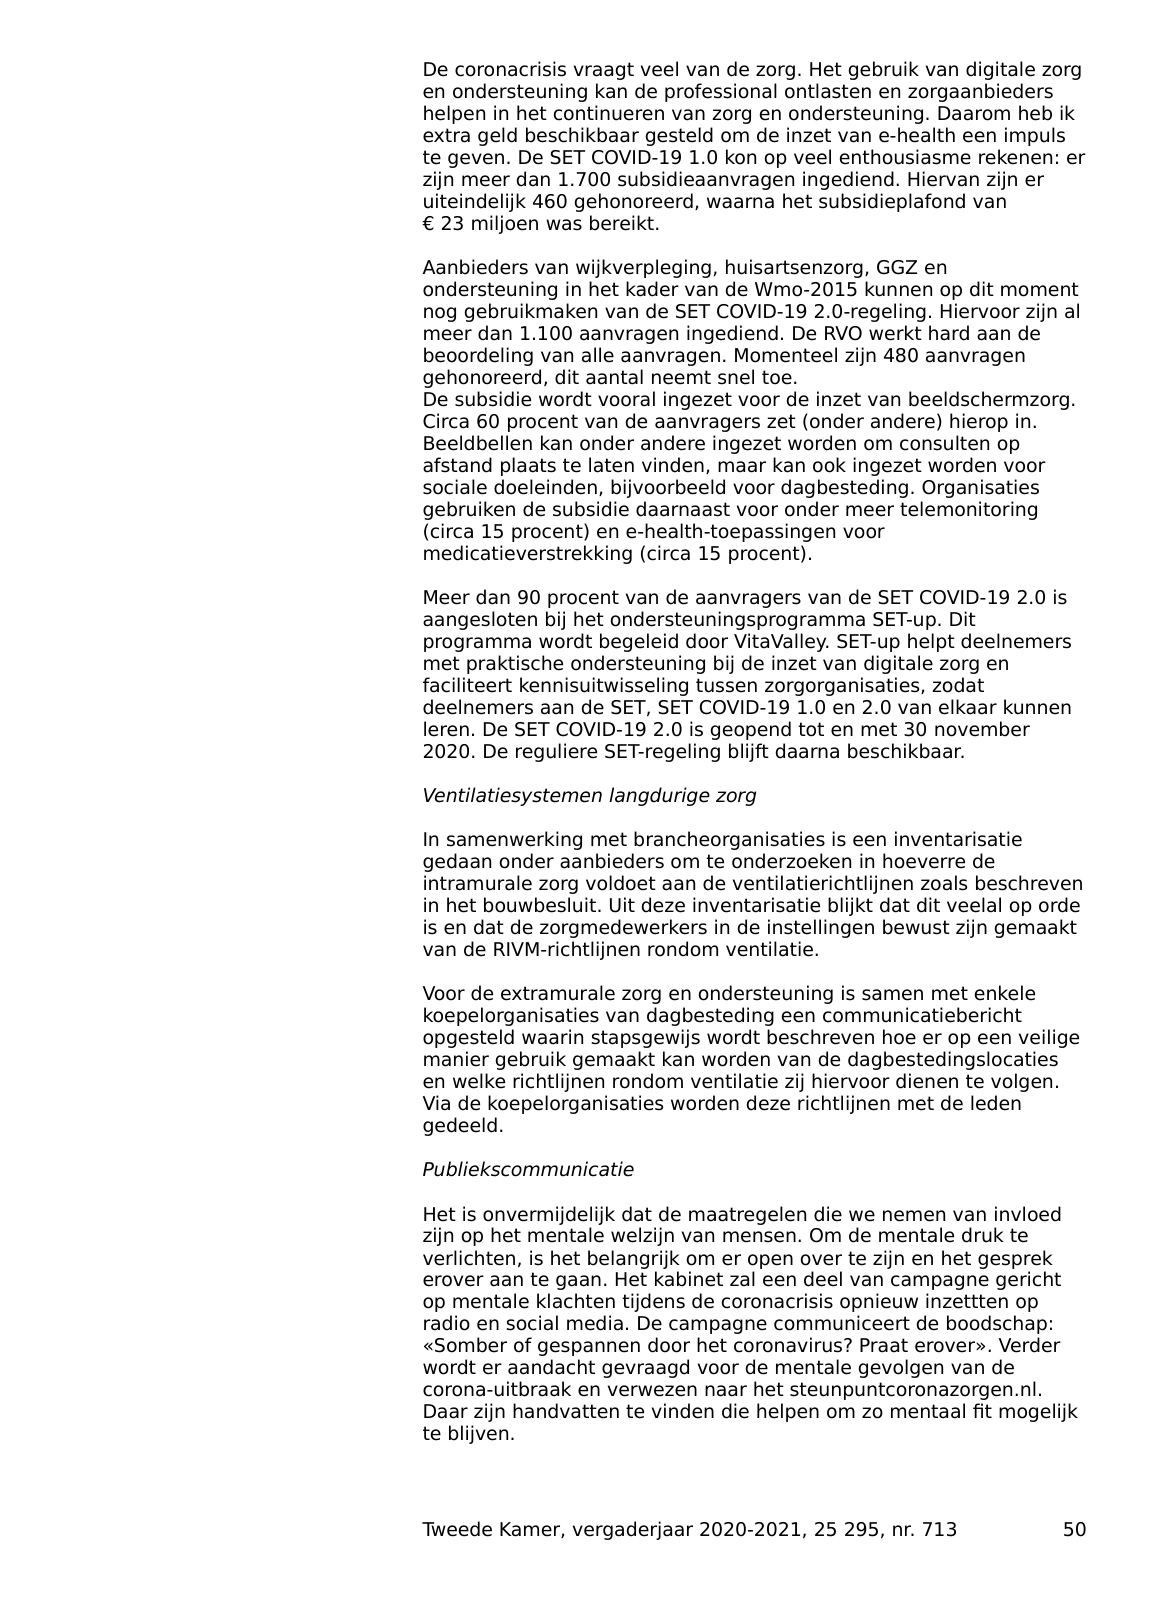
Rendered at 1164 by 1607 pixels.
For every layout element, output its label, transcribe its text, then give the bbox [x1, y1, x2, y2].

text Aanbieders van wijkverpleging, huisartsenzorg, GGZ en ondersteuning in het kader van de Wmo-2015 kunnen op dit moment nog gebruikmaken van de SET COVID-19 2.0-regeling. Hiervoor zijn al meer dan 1.100 aanvragen ingediend. De RVO werkt hard aan de beoordeling van alle aanvragen. Momenteel zijn 480 aanvragen gehonoreerd, dit aantal neemt snel toe. [422, 257, 1087, 389]
subtitle Publiekscommunicatie [422, 1159, 1087, 1181]
subtitle Ventilatiesystemen langdurige zorg [422, 785, 1087, 807]
text De subsidie wordt vooral ingezet voor de inzet van beeldschermzorg. Circa 60 procent van de aanvragers zet (onder andere) hierop in. Beeldbellen kan onder andere ingezet worden om consulten op afstand plaats te laten vinden, maar kan ook ingezet worden voor sociale doeleinden, bijvoorbeeld voor dagbesteding. Organisaties gebruiken de subsidie daarnaast voor onder meer telemonitoring (circa 15 procent) en e-health-toepassingen voor medicatieverstrekking (circa 15 procent). [422, 389, 1087, 565]
text Het is onvermijdelijk dat de maatregelen die we nemen van invloed zijn op het mentale welzijn van mensen. Om de mentale druk te verlichten, is het belangrijk om er open over te zijn en het gesprek erover aan te gaan. Het kabinet zal een deel van campagne gericht op mentale klachten tijdens de coronacrisis opnieuw inzettten op radio en social media. De campagne communiceert de boodschap: «Somber of gespannen door het coronavirus? Praat erover». Verder wordt er aandacht gevraagd voor de mentale gevolgen van de corona-uitbraak en verwezen naar het steunpuntcoronazorgen.nl. Daar zijn handvatten te vinden die helpen om zo mentaal fit mogelijk te blijven. [422, 1203, 1087, 1445]
text Voor de extramurale zorg en ondersteuning is samen met enkele koepelorganisaties van dagbesteding een communicatiebericht opgesteld waarin stapsgewijs wordt beschreven hoe er op een veilige manier gebruik gemaakt kan worden van de dagbestedingslocaties en welke richtlijnen rondom ventilatie zij hiervoor dienen te volgen. Via de koepelorganisaties worden deze richtlijnen met de leden gedeeld. [422, 983, 1087, 1137]
text Meer dan 90 procent van de aanvragers van de SET COVID-19 2.0 is aangesloten bij het ondersteuningsprogramma SET-up. Dit programma wordt begeleid door VitaValley. SET-up helpt deelnemers met praktische ondersteuning bij de inzet van digitale zorg en faciliteert kennisuitwisseling tussen zorgorganisaties, zodat deelnemers aan de SET, SET COVID-19 1.0 en 2.0 van elkaar kunnen leren. De SET COVID-19 2.0 is geopend tot en met 30 november 2020. De reguliere SET-regeling blijft daarna beschikbaar. [422, 587, 1087, 763]
text In samenwerking met brancheorganisaties is een inventarisatie gedaan onder aanbieders om te onderzoeken in hoeverre de intramurale zorg voldoet aan de ventilatierichtlijnen zoals beschreven in het bouwbesluit. Uit deze inventarisatie blijkt dat dit veelal op orde is en dat de zorgmedewerkers in de instellingen bewust zijn gemaakt van de RIVM-richtlijnen rondom ventilatie. [422, 829, 1087, 961]
text De coronacrisis vraagt veel van de zorg. Het gebruik van digitale zorg en ondersteuning kan de professional ontlasten en zorgaanbieders helpen in het continueren van zorg en ondersteuning. Daarom heb ik extra geld beschikbaar gesteld om de inzet van e-health een impuls te geven. De SET COVID-19 1.0 kon op veel enthousiasme rekenen: er zijn meer dan 1.700 subsidieaanvragen ingediend. Hiervan zijn er uiteindelijk 460 gehonoreerd, waarna het subsidieplafond van € 23 miljoen was bereikt. [422, 59, 1087, 235]
